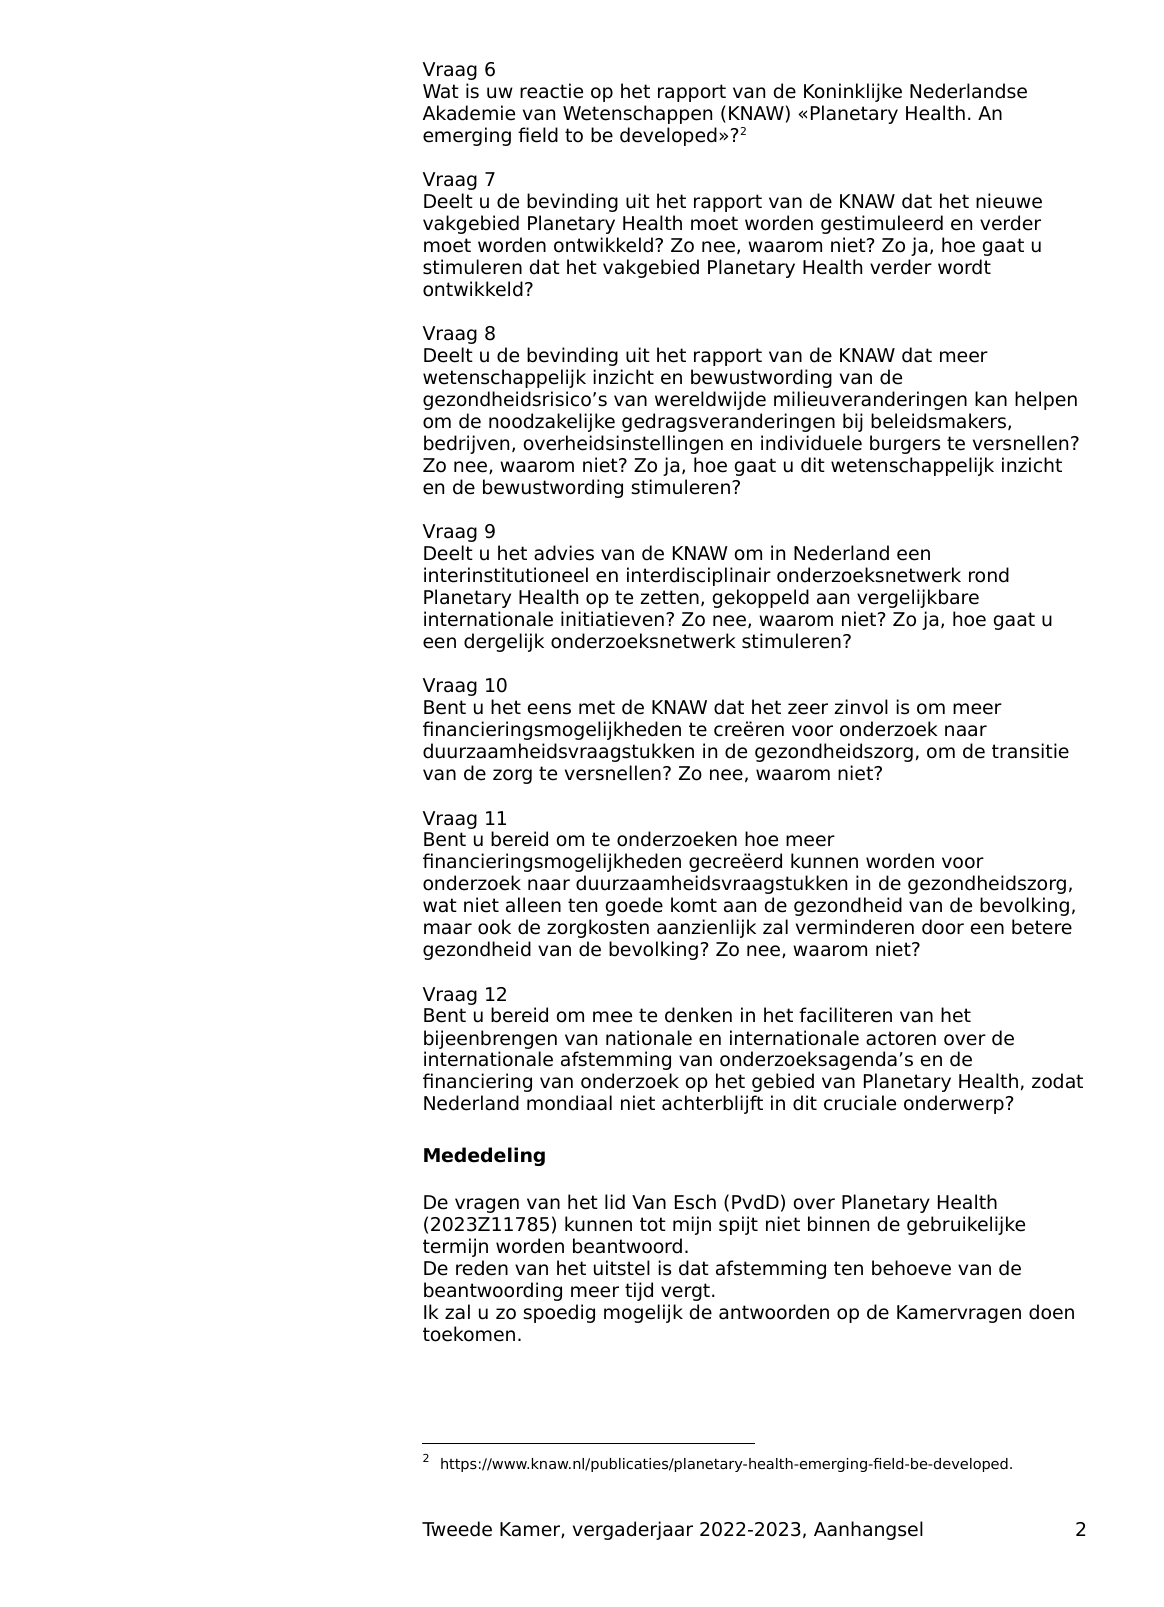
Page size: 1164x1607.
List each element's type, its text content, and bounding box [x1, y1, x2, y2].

text Vraag 7 [422, 169, 1087, 191]
text Vraag 11 [422, 807, 1087, 829]
text Bent u bereid om te onderzoeken hoe meer financieringsmogelijkheden gecreëerd kunnen worden voor onderzoek naar duurzaamheidsvraagstukken in de gezondheidszorg, wat niet alleen ten goede komt aan de gezondheid van de bevolking, maar ook de zorgkosten aanzienlijk zal verminderen door een betere gezondheid van de bevolking? Zo nee, waarom niet? [422, 829, 1087, 961]
text Vraag 8 [422, 323, 1087, 345]
text Wat is uw reactie op het rapport van de Koninklijke Nederlandse Akademie van Wetenschappen (KNAW) «Planetary Health. An emerging field to be developed»? [422, 81, 1087, 147]
text Vraag 6 [422, 59, 1087, 81]
text Vraag 9 [422, 521, 1087, 543]
text Bent u bereid om mee te denken in het faciliteren van het bijeenbrengen van nationale en internationale actoren over de internationale afstemming van onderzoeksagenda’s en de financiering van onderzoek op het gebied van Planetary Health, zodat Nederland mondiaal niet achterblijft in dit cruciale onderwerp? [422, 1005, 1087, 1115]
subtitle Mededeling [422, 1145, 1087, 1167]
text https://www.knaw.nl/publicaties/planetary-health-emerging-field-be-developed. [422, 1452, 1087, 1474]
text Deelt u het advies van de KNAW om in Nederland een interinstitutioneel en interdisciplinair onderzoeksnetwerk rond Planetary Health op te zetten, gekoppeld aan vergelijkbare internationale initiatieven? Zo nee, waarom niet? Zo ja, hoe gaat u een dergelijk onderzoeksnetwerk stimuleren? [422, 543, 1087, 653]
text Bent u het eens met de KNAW dat het zeer zinvol is om meer financieringsmogelijkheden te creëren voor onderzoek naar duurzaamheidsvraagstukken in de gezondheidszorg, om de transitie van de zorg te versnellen? Zo nee, waarom niet? [422, 697, 1087, 785]
text De vragen van het lid Van Esch (PvdD) over Planetary Health (2023Z11785) kunnen tot mijn spijt niet binnen de gebruikelijke termijn worden beantwoord. [422, 1192, 1087, 1258]
text Ik zal u zo spoedig mogelijk de antwoorden op de Kamervragen doen toekomen. [422, 1302, 1087, 1346]
text Vraag 12 [422, 983, 1087, 1005]
text Vraag 10 [422, 675, 1087, 697]
text Deelt u de bevinding uit het rapport van de KNAW dat meer wetenschappelijk inzicht en bewustwording van de gezondheidsrisico’s van wereldwijde milieuveranderingen kan helpen om de noodzakelijke gedragsveranderingen bij beleidsmakers, bedrijven, overheidsinstellingen en individuele burgers te versnellen? Zo nee, waarom niet? Zo ja, hoe gaat u dit wetenschappelijk inzicht en de bewustwording stimuleren? [422, 345, 1087, 499]
text De reden van het uitstel is dat afstemming ten behoeve van de beantwoording meer tijd vergt. [422, 1258, 1087, 1302]
text Deelt u de bevinding uit het rapport van de KNAW dat het nieuwe vakgebied Planetary Health moet worden gestimuleerd en verder moet worden ontwikkeld? Zo nee, waarom niet? Zo ja, hoe gaat u stimuleren dat het vakgebied Planetary Health verder wordt ontwikkeld? [422, 191, 1087, 301]
